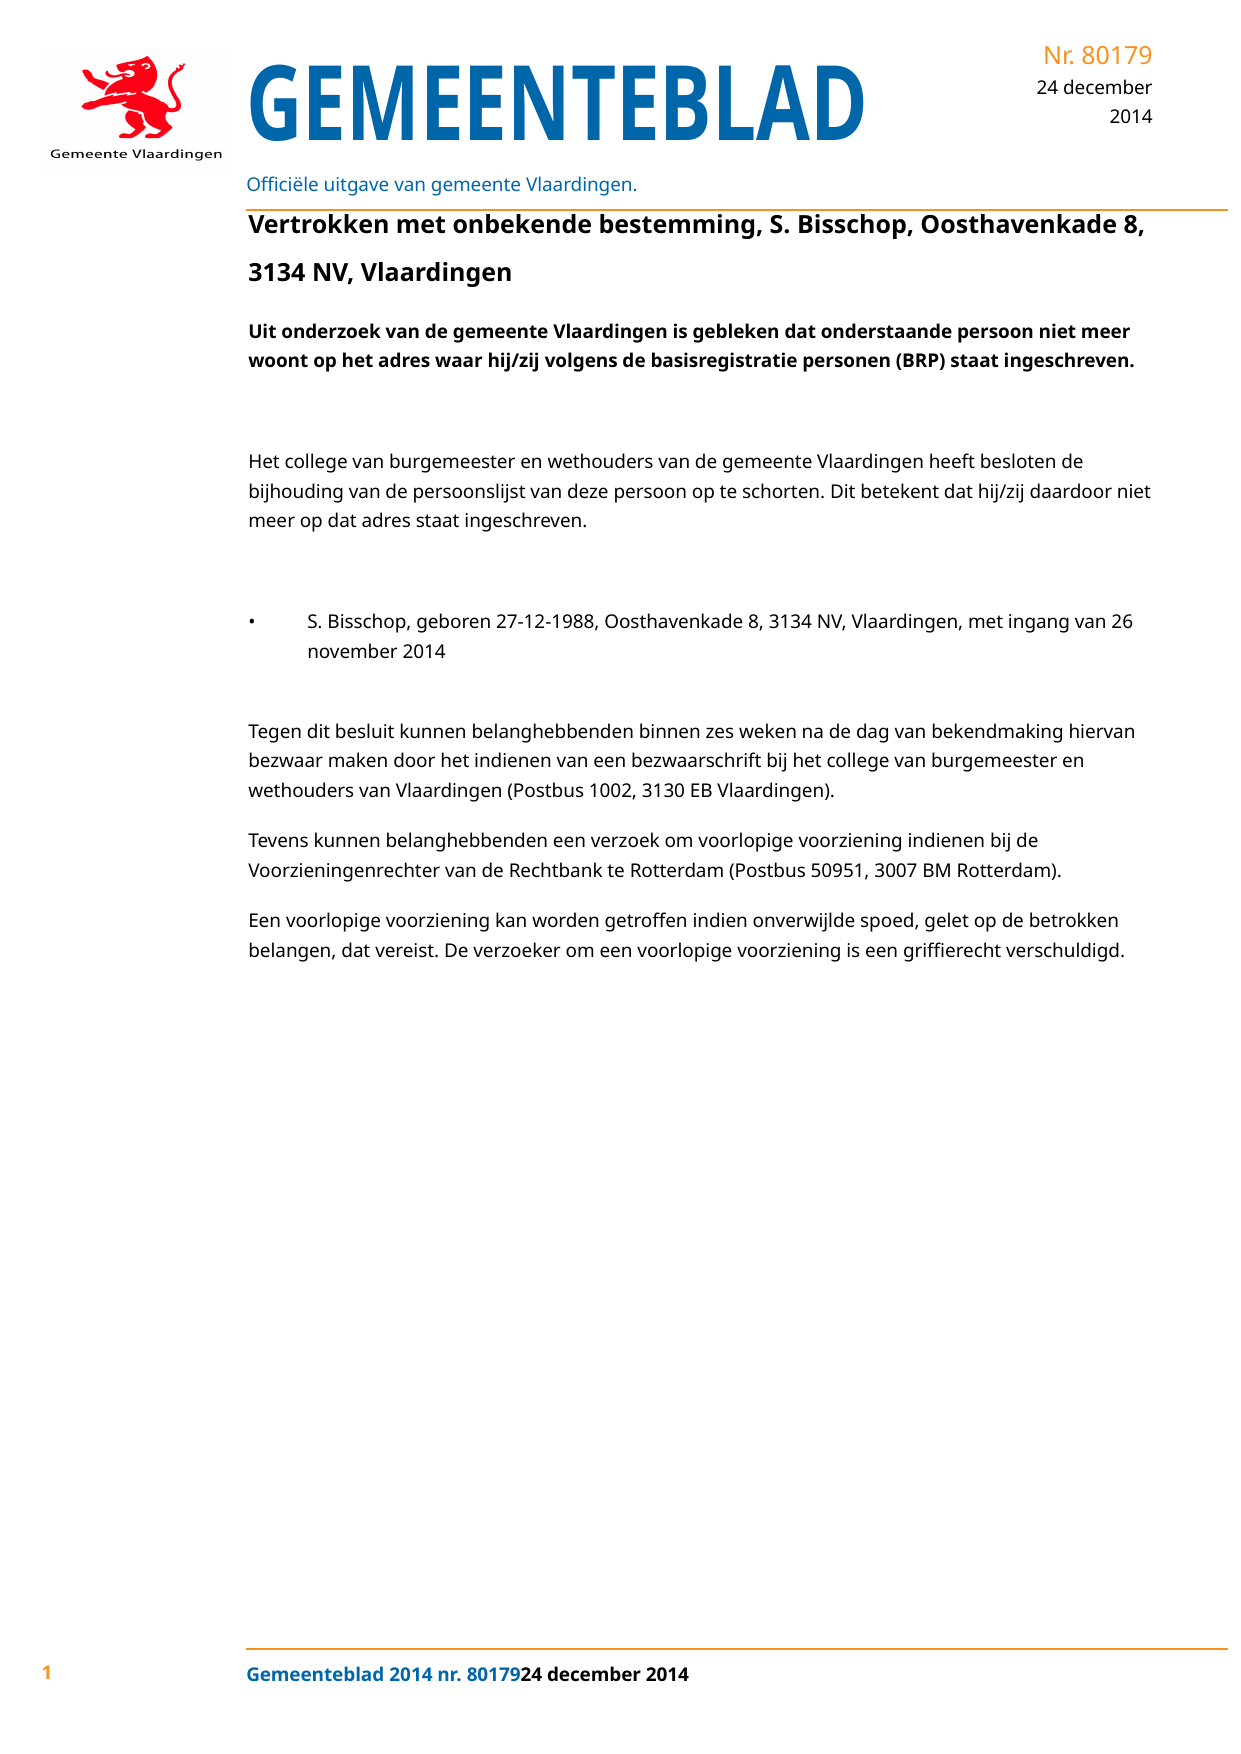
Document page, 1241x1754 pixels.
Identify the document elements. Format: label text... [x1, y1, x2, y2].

text Het college van burgemeester en wethouders van de gemeente Vlaardingen heeft besloten de bijhouding van de persoonslijst van deze persoon op te schorten. Dit betekent dat hij/zij daardoor niet meer op dat adres staat ingeschreven. [248, 448, 1152, 533]
text Tegen dit besluit kunnen belanghebbenden binnen zes weken na de dag van bekendmaking hiervan bezwaar maken door het indienen van een bezwaarschrift bij het college van burgemeester en wethouders van Vlaardingen (Postbus 1002, 3130 EB Vlaardingen). [248, 718, 1152, 803]
list S. Bisschop, geboren 27-12-1988, Oosthavenkade 8, 3134 NV, Vlaardingen, met ingang van 26 november 2014 [248, 608, 1152, 664]
picture [41, 47, 231, 172]
text Vertrokken met onbekende bestemming, S. Bisschop, Oosthavenkade 8, 3134 NV, Vlaardingen [248, 211, 1152, 288]
text Tevens kunnen belanghebbenden een verzoek om voorlopige voorziening indienen bij de Voorzieningenrechter van de Rechtbank te Rotterdam (Postbus 50951, 3007 BM Rotterdam). [248, 827, 1152, 883]
text Uit onderzoek van de gemeente Vlaardingen is gebleken dat onderstaande persoon niet meer woont op het adres waar hij/zij volgens de basisregistratie personen (BRP) staat ingeschreven. [248, 318, 1152, 373]
text Een voorlopige voorziening kan worden getroffen indien onverwijlde spoed, gelet op de betrokken belangen, dat vereist. De verzoeker om een voorlopige voorziening is een griffierecht verschuldigd. [248, 907, 1152, 963]
